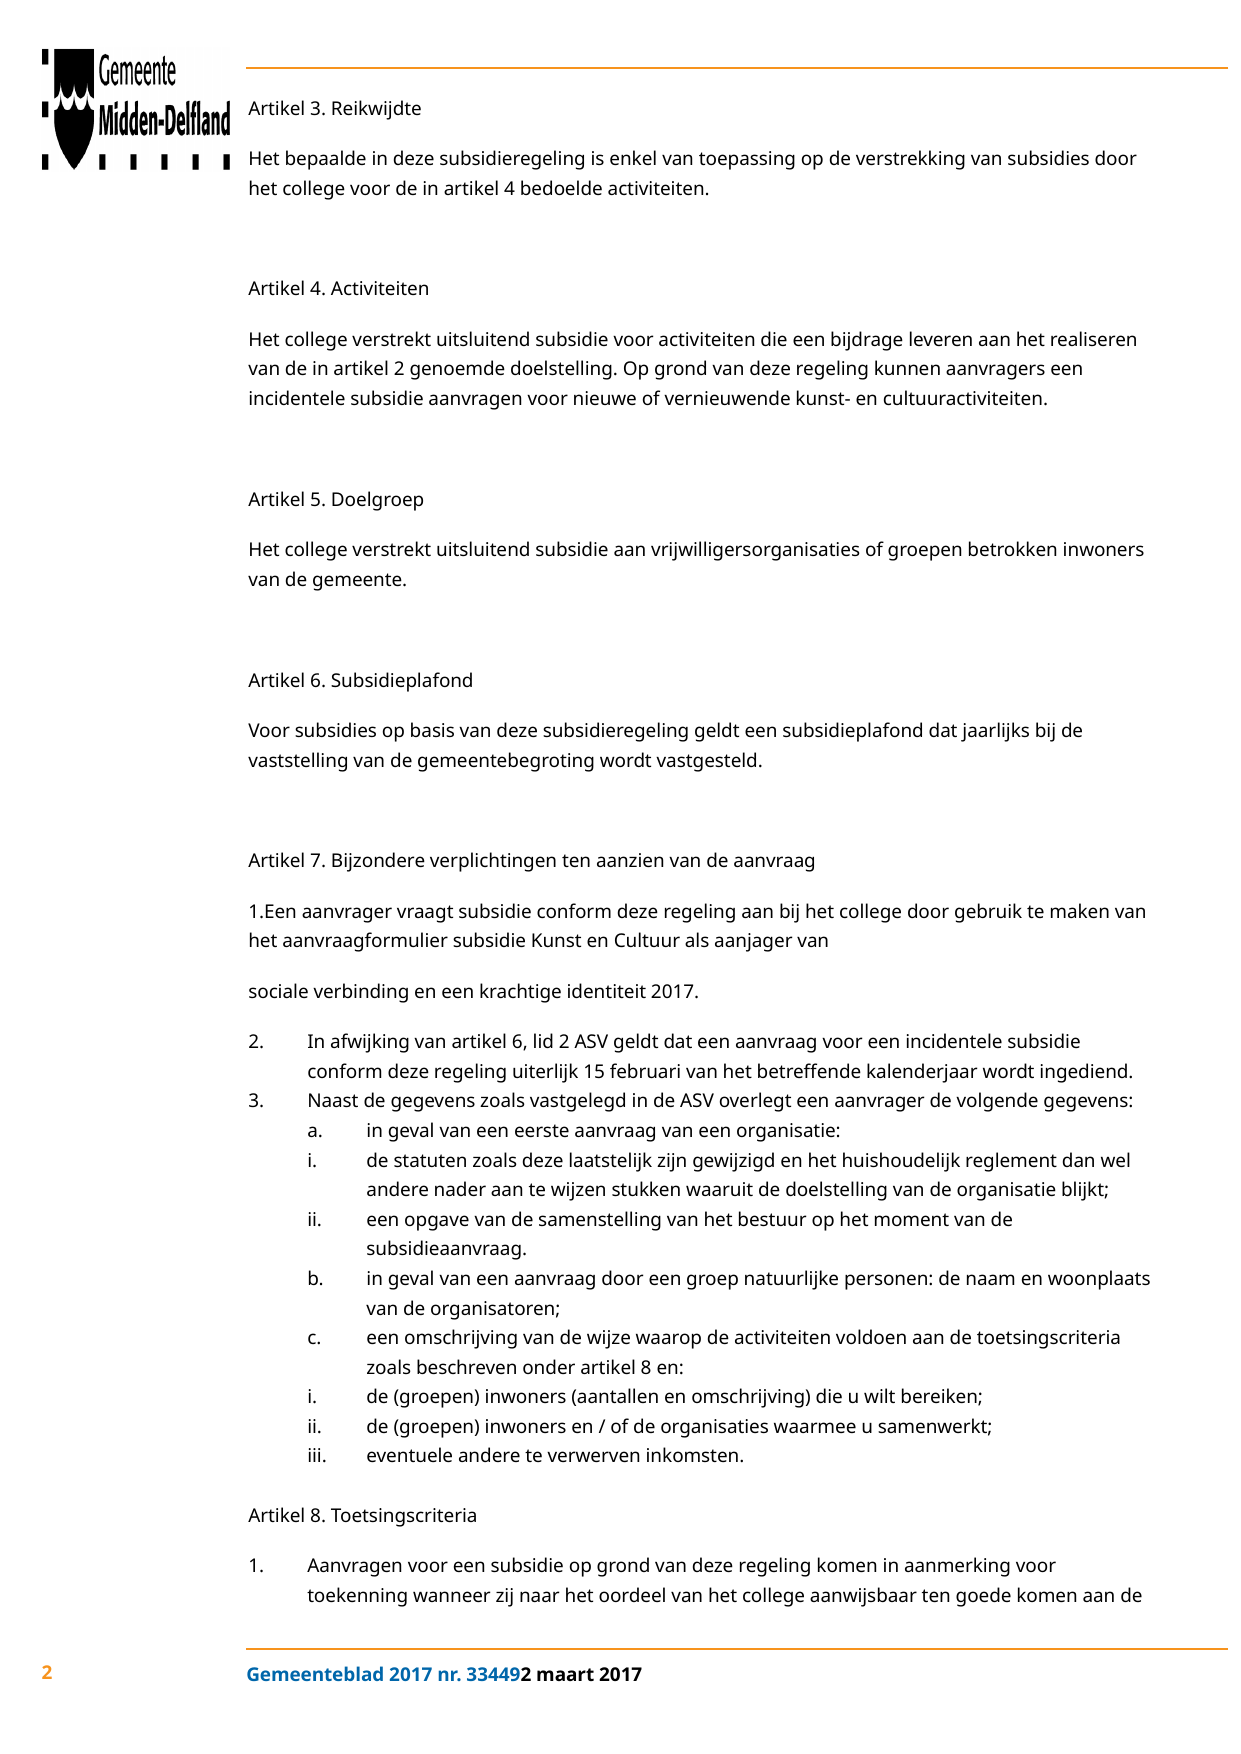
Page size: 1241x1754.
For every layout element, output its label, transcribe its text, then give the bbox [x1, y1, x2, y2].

list in geval van een eerste aanvraag van een organisatie: [307, 1117, 1152, 1143]
text Het bepaalde in deze subsidieregeling is enkel van toepassing op de verstrekking van subsidies door het college voor de in artikel 4 bedoelde activiteiten. [248, 145, 1152, 201]
list de (groepen) inwoners en / of de organisaties waarmee u samenwerkt; [307, 1413, 1152, 1439]
text 1.Een aanvrager vraagt subsidie conform deze regeling aan bij het college door gebruik te maken van het aanvraagformulier subsidie Kunst en Cultuur als aanjager van [248, 898, 1152, 953]
text Artikel 5. Doelgroep [248, 486, 1152, 512]
text Artikel 8. Toetsingscriteria [248, 1502, 1152, 1528]
text Artikel 3. Reikwijdte [248, 95, 1152, 121]
list in geval van een aanvraag door een groep natuurlijke personen: de naam en woonplaats van de organisatoren; [307, 1265, 1152, 1321]
list Aanvragen voor een subsidie op grond van deze regeling komen in aanmerking voor toekenning wanneer zij naar het oordeel van het college aanwijsbaar ten goede komen aan de [248, 1552, 1152, 1608]
list Naast de gegevens zoals vastgelegd in de ASV overlegt een aanvrager de volgende gegevens: [248, 1088, 1152, 1113]
text Artikel 7. Bijzondere verplichtingen ten aanzien van de aanvraag [248, 848, 1152, 873]
text sociale verbinding en een krachtige identiteit 2017. [248, 978, 1152, 1004]
list de (groepen) inwoners (aantallen en omschrijving) die u wilt bereiken; [307, 1383, 1152, 1409]
text Artikel 4. Activiteiten [248, 276, 1152, 301]
list de statuten zoals deze laatstelijk zijn gewijzigd en het huishoudelijk reglement dan wel andere nader aan te wijzen stukken waaruit de doelstelling van de organisatie blijkt; [307, 1147, 1152, 1202]
text Artikel 6. Subsidieplafond [248, 667, 1152, 693]
list een omschrijving van de wijze waarop de activiteiten voldoen aan de toetsingscriteria zoals beschreven onder artikel 8 en: [307, 1324, 1152, 1380]
text Het college verstrekt uitsluitend subsidie voor activiteiten die een bijdrage leveren aan het realiseren van de in artikel 2 genoemde doelstelling. Op grond van deze regeling kunnen aanvragers een incidentele subsidie aanvragen voor nieuwe of vernieuwende kunst- en cultuuractiviteiten. [248, 326, 1152, 411]
list In afwijking van artikel 6, lid 2 ASV geldt dat een aanvraag voor een incidentele subsidie conform deze regeling uiterlijk 15 februari van het betreffende kalenderjaar wordt ingediend. [248, 1028, 1152, 1084]
text Het college verstrekt uitsluitend subsidie aan vrijwilligersorganisaties of groepen betrokken inwoners van de gemeente. [248, 536, 1152, 592]
list eventuele andere te verwerven inkomsten. [307, 1443, 1152, 1468]
picture [41, 47, 231, 172]
list een opgave van de samenstelling van het bestuur op het moment van de subsidieaanvraag. [307, 1206, 1152, 1261]
text Voor subsidies op basis van deze subsidieregeling geldt een subsidieplafond dat jaarlijks bij de vaststelling van de gemeentebegroting wordt vastgesteld. [248, 717, 1152, 773]
